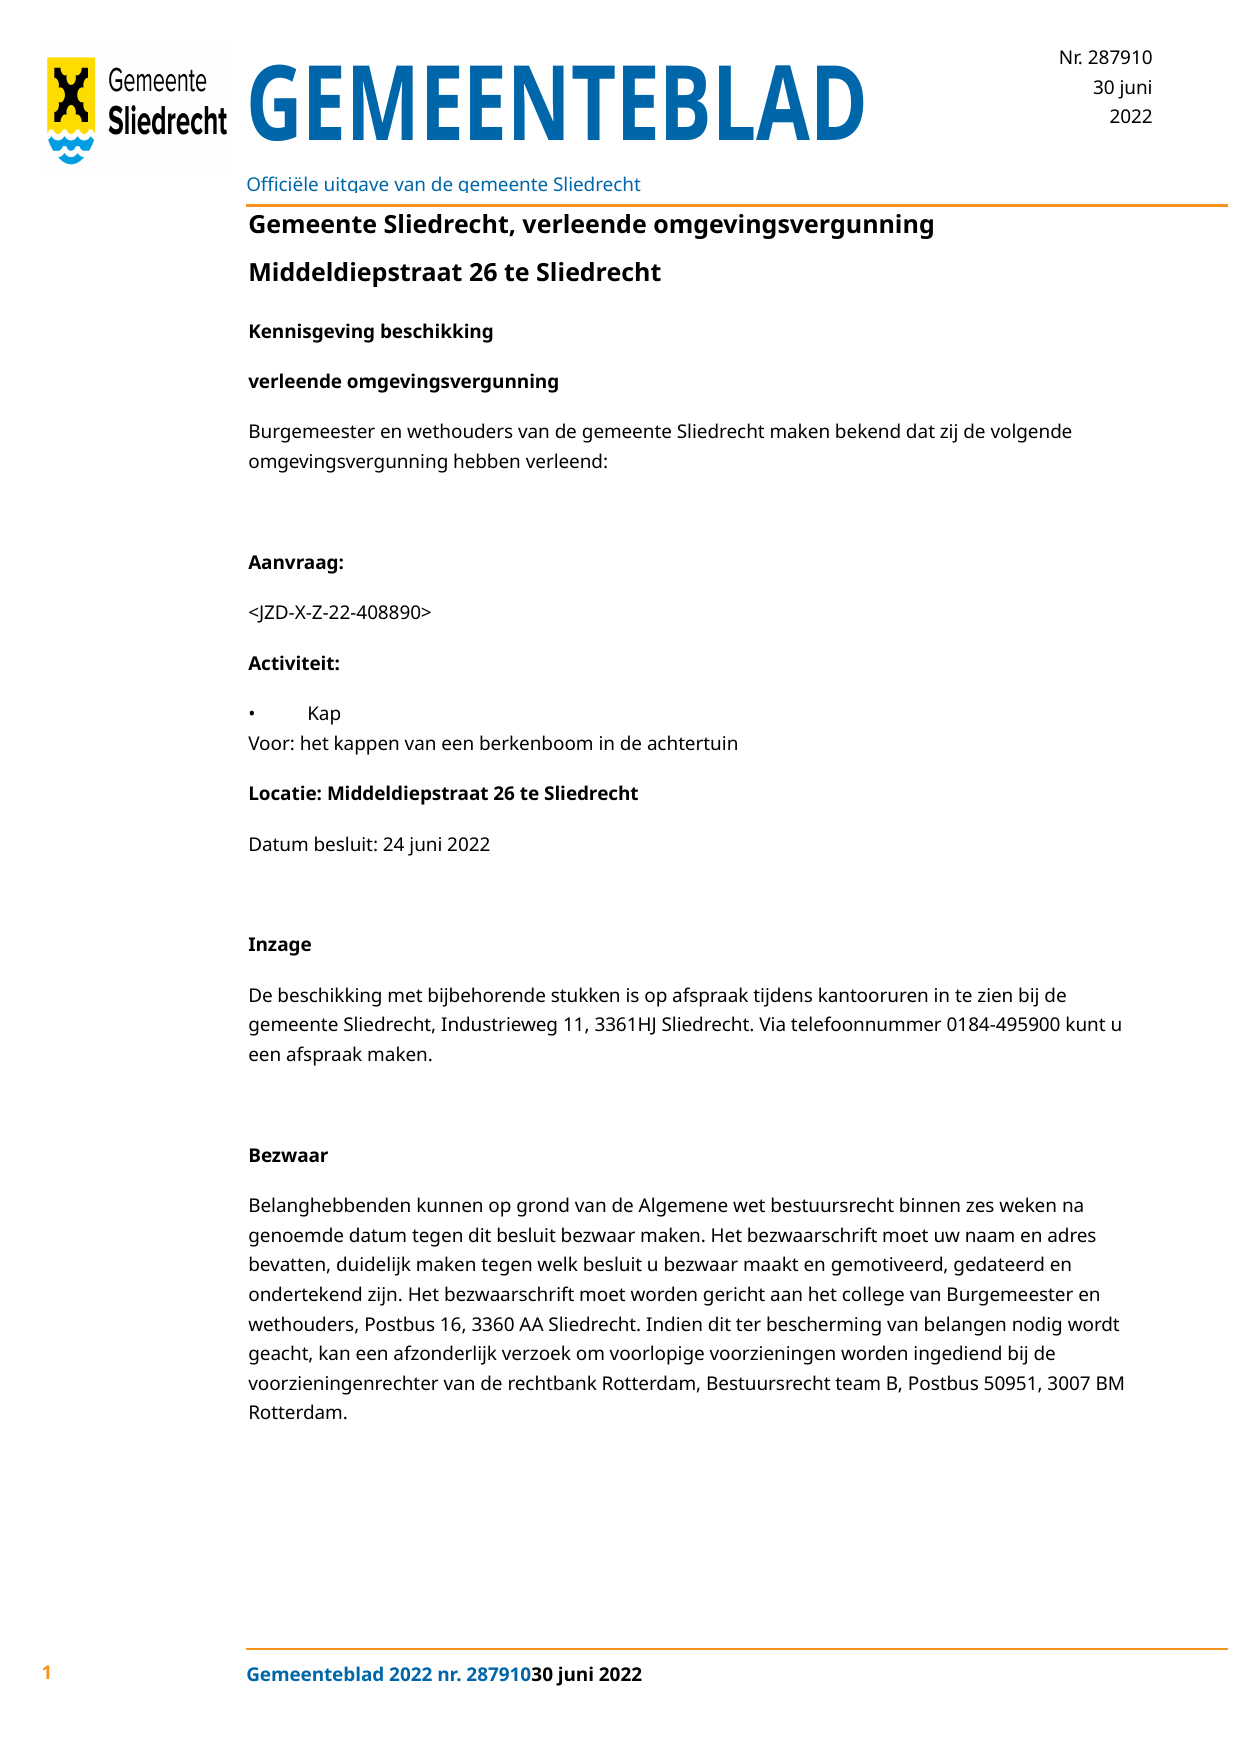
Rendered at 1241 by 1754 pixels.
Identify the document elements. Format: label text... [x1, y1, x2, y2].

picture [41, 47, 231, 172]
text Belanghebbenden kunnen op grond van de Algemene wet bestuursrecht binnen zes weken na genoemde datum tegen dit besluit bezwaar maken. Het bezwaarschrift moet uw naam en adres bevatten, duidelijk maken tegen welk besluit u bezwaar maakt en gemotiveerd, gedateerd en ondertekend zijn. Het bezwaarschrift moet worden gericht aan het college van Burgemeester en wethouders, Postbus 16, 3360 AA Sliedrecht. Indien dit ter bescherming van belangen nodig wordt geacht, kan een afzonderlijk verzoek om voorlopige voorzieningen worden ingediend bij de voorzieningenrechter van de rechtbank Rotterdam, Bestuursrecht team B, Postbus 50951, 3007 BM Rotterdam. [248, 1192, 1152, 1425]
text De beschikking met bijbehorende stukken is op afspraak tijdens kantooruren in te zien bij de gemeente Sliedrecht, Industrieweg 11, 3361HJ Sliedrecht. Via telefoonnummer 0184-495900 kunt u een afspraak maken. [248, 982, 1152, 1067]
text Burgemeester en wethouders van de gemeente Sliedrecht maken bekend dat zij de volgende omgevingsvergunning hebben verleend: [248, 419, 1152, 474]
list Kap [248, 700, 1152, 726]
text Inzage [248, 932, 1152, 957]
text Datum besluit: 24 juni 2022 [248, 831, 1152, 857]
text verleende omgevingsvergunning [248, 368, 1152, 394]
text Activiteit: [248, 650, 1152, 676]
text Gemeente Sliedrecht, verleende omgevingsvergunning Middeldiepstraat 26 te Sliedrecht [248, 207, 1152, 288]
text Voor: het kappen van een berkenboom in de achtertuin [248, 730, 1152, 756]
text Bezwaar [248, 1142, 1152, 1168]
text Locatie: Middeldiepstraat 26 te Sliedrecht [248, 780, 1152, 806]
text Aanvraag: [248, 549, 1152, 575]
text <JZD-X-Z-22-408890> [248, 599, 1152, 625]
text Kennisgeving beschikking [248, 318, 1152, 344]
